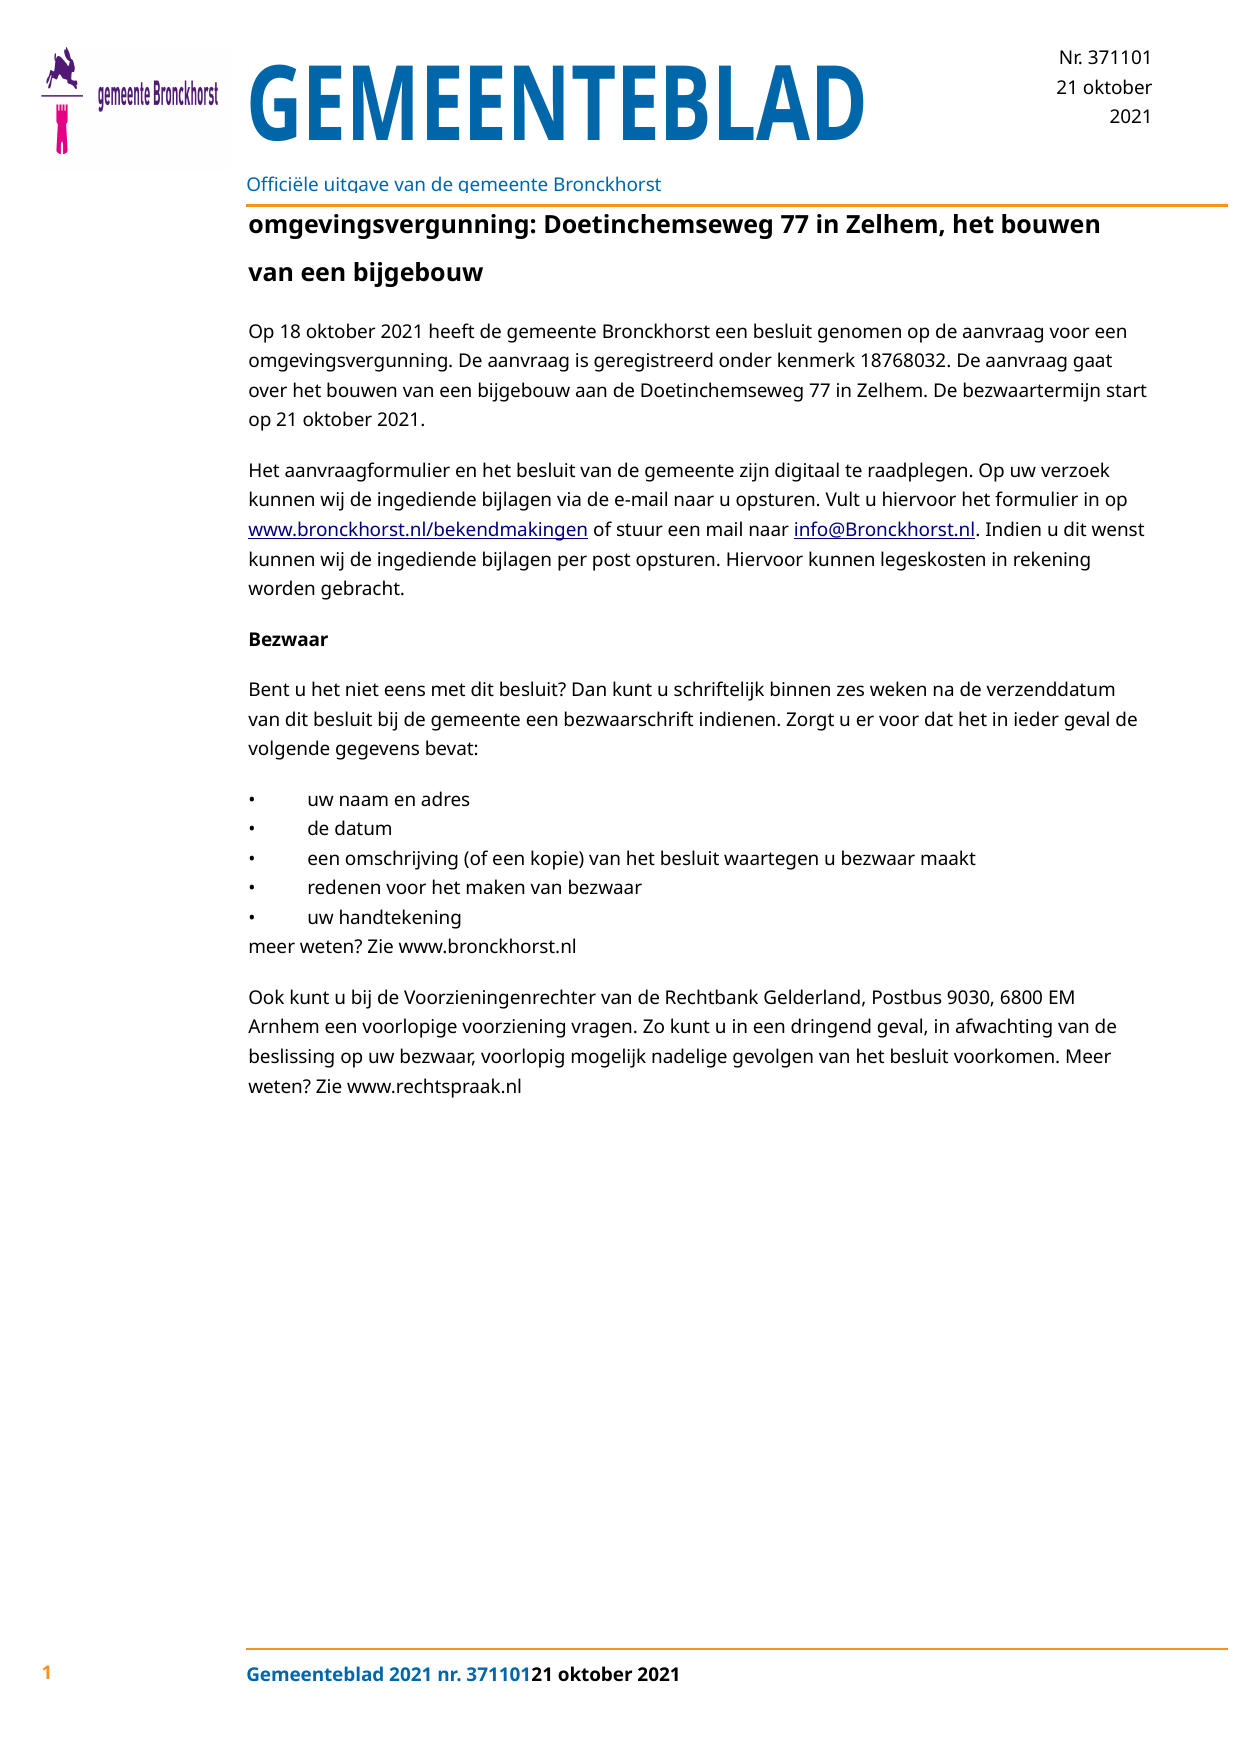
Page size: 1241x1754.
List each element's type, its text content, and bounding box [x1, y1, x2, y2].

text Op 18 oktober 2021 heeft de gemeente Bronckhorst een besluit genomen op de aanvraag voor een omgevingsvergunning. De aanvraag is geregistreerd onder kenmerk 18768032. De aanvraag gaat over het bouwen van een bijgebouw aan de Doetinchemseweg 77 in Zelhem. De bezwaartermijn start op 21 oktober 2021. [248, 318, 1152, 432]
text Ook kunt u bij de Voorzieningenrechter van de Rechtbank Gelderland, Postbus 9030, 6800 EM Arnhem een voorlopige voorziening vragen. Zo kunt u in een dringend geval, in afwachting van de beslissing op uw bezwaar, voorlopig mogelijk nadelige gevolgen van het besluit voorkomen. Meer weten? Zie www.rechtspraak.nl [248, 984, 1152, 1099]
text omgevingsvergunning: Doetinchemseweg 77 in Zelhem, het bouwen van een bijgebouw [248, 207, 1152, 288]
text Het aanvraagformulier en het besluit van de gemeente zijn digitaal te raadplegen. Op uw verzoek kunnen wij de ingediende bijlagen via de e-mail naar u opsturen. Vult u hiervoor het formulier in op www.bronckhorst.nl/bekendmakingen of stuur een mail naar info@Bronckhorst.nl. Indien u dit wenst kunnen wij de ingediende bijlagen per post opsturen. Hiervoor kunnen legeskosten in rekening worden gebracht. [248, 457, 1152, 601]
list uw handtekening [248, 904, 1152, 930]
list redenen voor het maken van bezwaar [248, 874, 1152, 900]
picture [41, 47, 231, 172]
list uw naam en adres [248, 786, 1152, 812]
text meer weten? Zie www.bronckhorst.nl [248, 934, 1152, 959]
text Bezwaar [248, 626, 1152, 652]
text Bent u het niet eens met dit besluit? Dan kunt u schriftelijk binnen zes weken na de verzenddatum van dit besluit bij de gemeente een bezwaarschrift indienen. Zorgt u er voor dat het in ieder geval de volgende gegevens bevat: [248, 676, 1152, 761]
list de datum [248, 815, 1152, 841]
list een omschrijving (of een kopie) van het besluit waartegen u bezwaar maakt [248, 845, 1152, 871]
